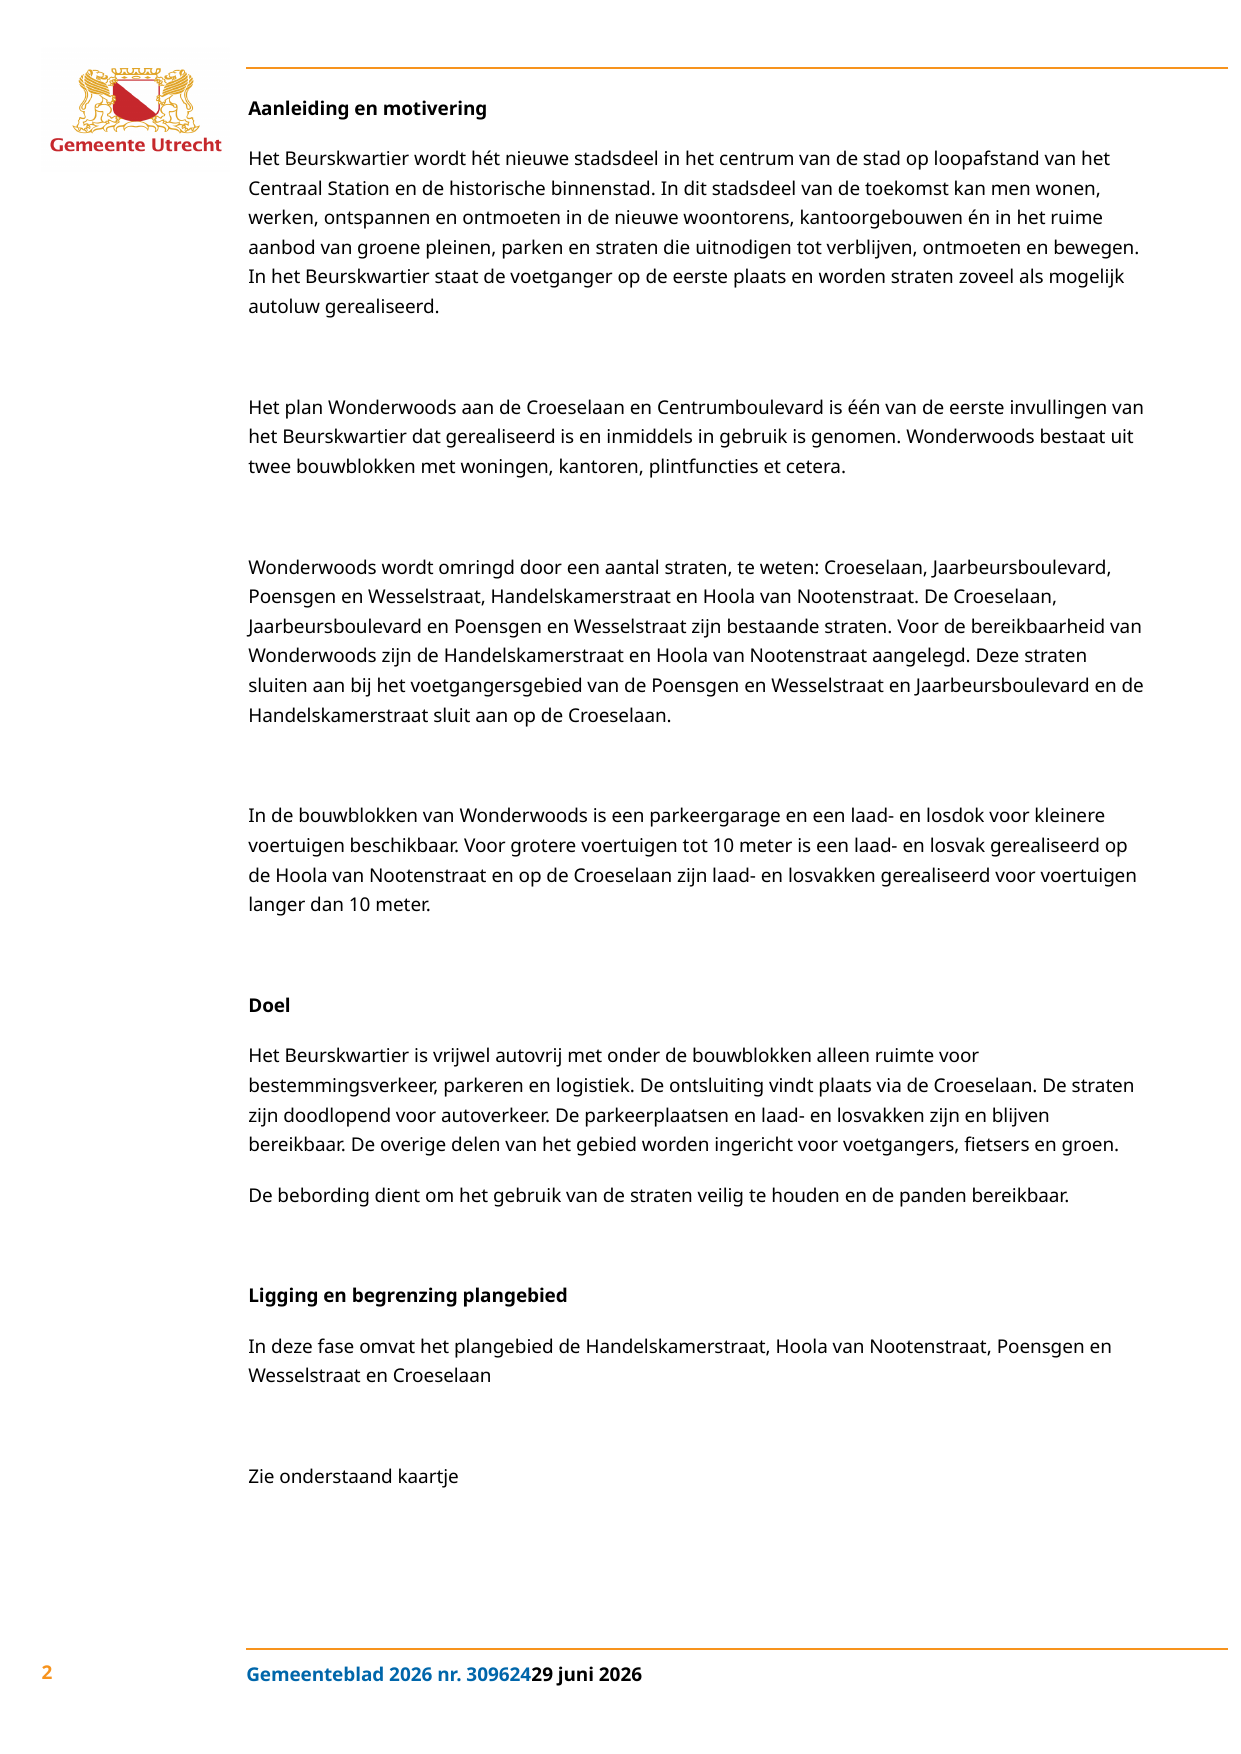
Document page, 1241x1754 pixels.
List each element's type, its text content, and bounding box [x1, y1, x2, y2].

text Het Beurskwartier is vrijwel autovrij met onder de bouwblokken alleen ruimte voor bestemmingsverkeer, parkeren en logistiek. De ontsluiting vindt plaats via de Croeselaan. De straten zijn doodlopend voor autoverkeer. De parkeerplaatsen en laad- en losvakken zijn en blijven bereikbaar. De overige delen van het gebied worden ingericht voor voetgangers, fietsers en groen. [248, 1043, 1152, 1157]
text Aanleiding en motivering [248, 95, 1152, 121]
text Zie onderstaand kaartje [248, 1463, 1152, 1489]
text Ligging en begrenzing plangebied [248, 1283, 1152, 1308]
text Het Beurskwartier wordt hét nieuwe stadsdeel in het centrum van de stad op loopafstand van het Centraal Station en de historische binnenstad. In dit stadsdeel van de toekomst kan men wonen, werken, ontspannen en ontmoeten in de nieuwe woontorens, kantoorgebouwen én in het ruime aanbod van groene pleinen, parken en straten die uitnodigen tot verblijven, ontmoeten en bewegen. In het Beurskwartier staat de voetganger op de eerste plaats en worden straten zoveel als mogelijk autoluw gerealiseerd. [248, 145, 1152, 319]
text Doel [248, 992, 1152, 1018]
picture [41, 47, 231, 172]
text De bebording dient om het gebruik van de straten veilig te houden en de panden bereikbaar. [248, 1182, 1152, 1208]
text Wonderwoods wordt omringd door een aantal straten, te weten: Croeselaan, Jaarbeursboulevard, Poensgen en Wesselstraat, Handelskamerstraat en Hoola van Nootenstraat. De Croeselaan, Jaarbeursboulevard en Poensgen en Wesselstraat zijn bestaande straten. Voor de bereikbaarheid van Wonderwoods zijn de Handelskamerstraat en Hoola van Nootenstraat aangelegd. Deze straten sluiten aan bij het voetgangersgebied van de Poensgen en Wesselstraat en Jaarbeursboulevard en de Handelskamerstraat sluit aan op de Croeselaan. [248, 554, 1152, 728]
text In deze fase omvat het plangebied de Handelskamerstraat, Hoola van Nootenstraat, Poensgen en Wesselstraat en Croeselaan [248, 1333, 1152, 1388]
text Het plan Wonderwoods aan de Croeselaan en Centrumboulevard is één van de eerste invullingen van het Beurskwartier dat gerealiseerd is en inmiddels in gebruik is genomen. Wonderwoods bestaat uit twee bouwblokken met woningen, kantoren, plintfuncties et cetera. [248, 394, 1152, 479]
text In de bouwblokken van Wonderwoods is een parkeergarage en een laad- en losdok voor kleinere voertuigen beschikbaar. Voor grotere voertuigen tot 10 meter is een laad- en losvak gerealiseerd op de Hoola van Nootenstraat en op de Croeselaan zijn laad- en losvakken gerealiseerd voor voertuigen langer dan 10 meter. [248, 803, 1152, 917]
